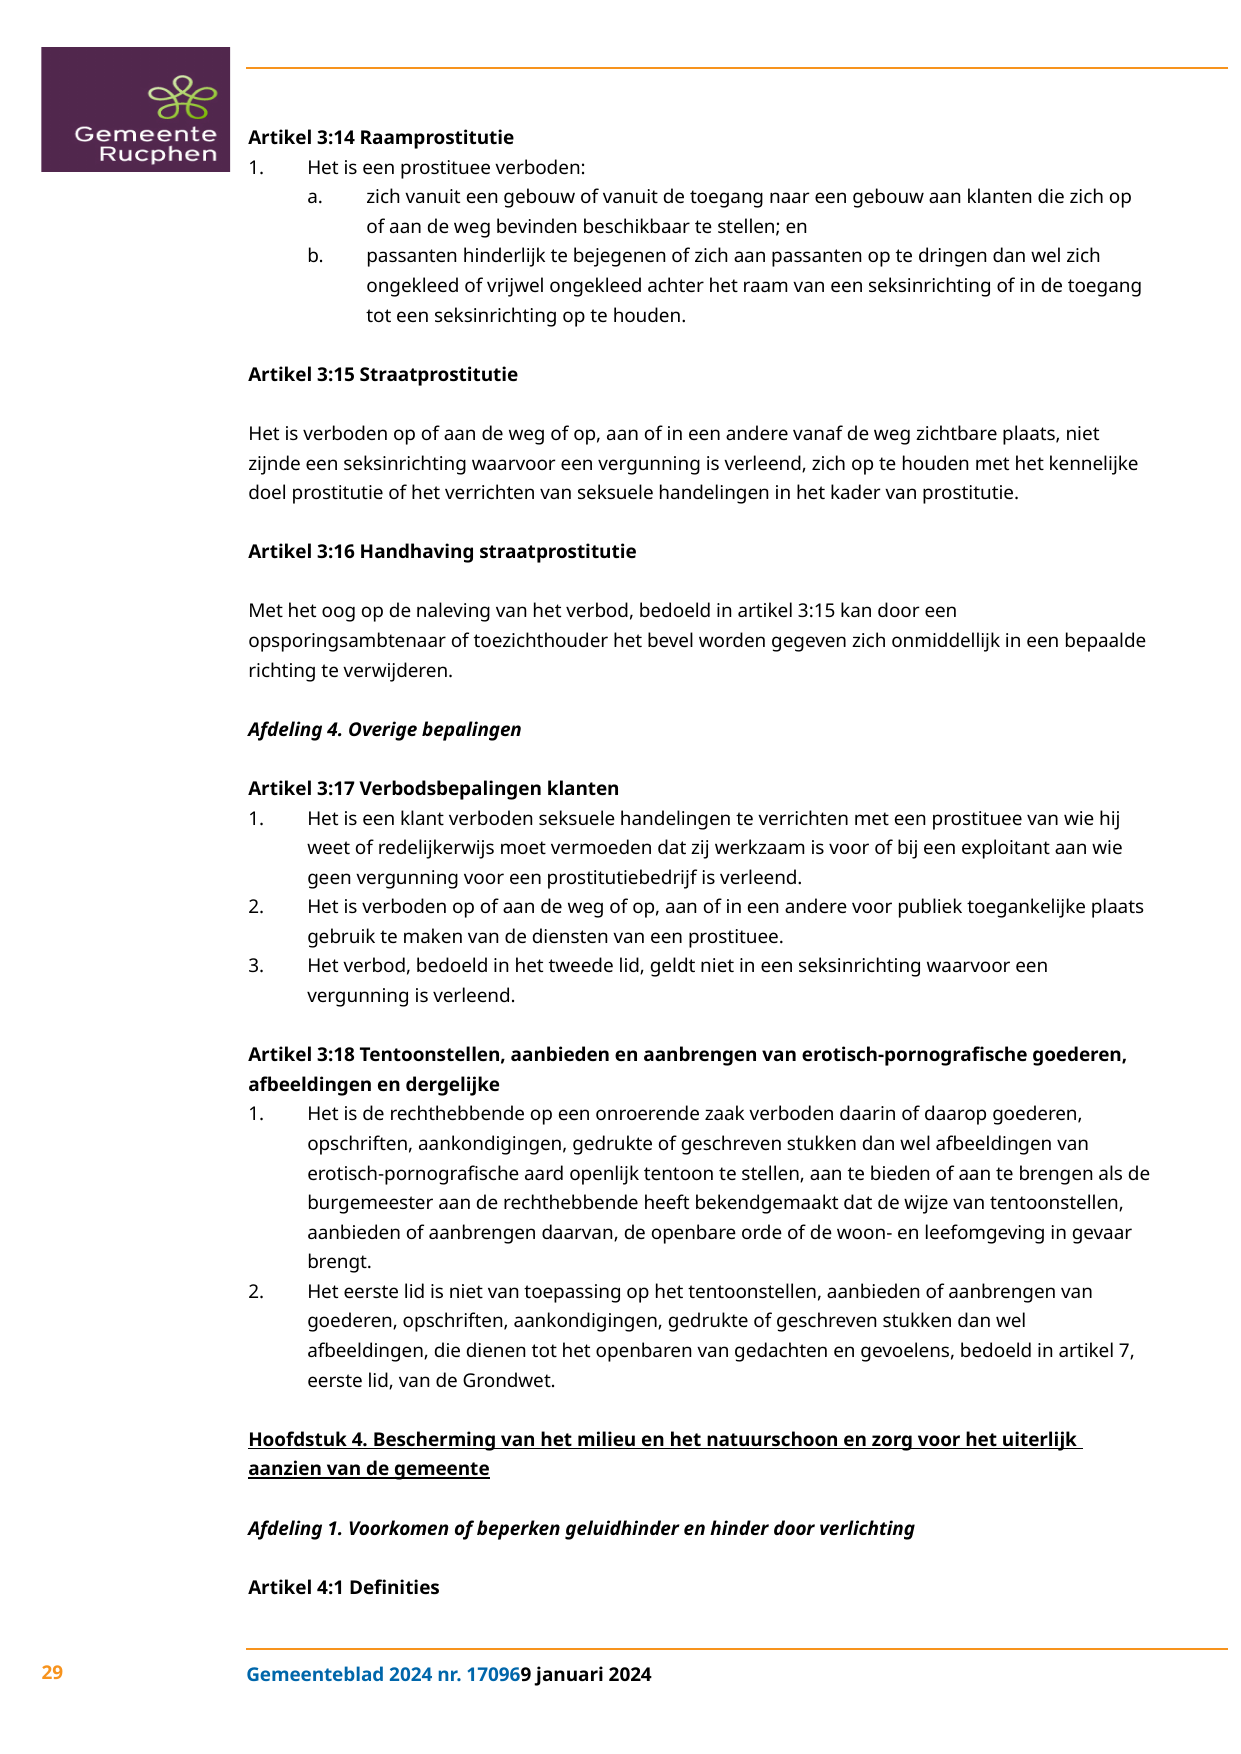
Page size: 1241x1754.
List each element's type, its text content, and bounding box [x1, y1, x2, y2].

text Artikel 3:16 Handhaving straatprostitutie [248, 538, 1152, 564]
text Artikel 4:1 Definities [248, 1574, 1152, 1600]
text Afdeling 1. Voorkomen of beperken geluidhinder en hinder door verlichting [248, 1515, 1152, 1541]
text Afdeling 4. Overige bepalingen [248, 716, 1152, 742]
text Artikel 3:14 Raamprostitutie [248, 124, 1152, 150]
text Artikel 3:17 Verbodsbepalingen klanten [248, 775, 1152, 801]
list Het eerste lid is niet van toepassing op het tentoonstellen, aanbieden of aanbrengen van goederen, opschriften, aankondigingen, gedrukte of geschreven stukken dan wel afbeeldingen, die dienen tot het openbaren van gedachten en gevoelens, bedoeld in artikel 7, eerste lid, van de Grondwet. [248, 1278, 1152, 1393]
list Het is verboden op of aan de weg of op, aan of in een andere voor publiek toegankelijke plaats gebruik te maken van de diensten van een prostituee. [248, 893, 1152, 949]
text Met het oog op de naleving van het verbod, bedoeld in artikel 3:15 kan door een opsporingsambtenaar of toezichthouder het bevel worden gegeven zich onmiddellijk in een bepaalde richting te verwijderen. [248, 598, 1152, 683]
list Het verbod, bedoeld in het tweede lid, geldt niet in een seksinrichting waarvoor een vergunning is verleend. [248, 953, 1152, 1008]
list Het is een prostituee verboden: [248, 154, 1152, 180]
text Artikel 3:15 Straatprostitutie [248, 361, 1152, 387]
list Het is de rechthebbende op een onroerende zaak verboden daarin of daarop goederen, opschriften, aankondigingen, gedrukte of geschreven stukken dan wel afbeeldingen van erotisch-pornografische aard openlijk tentoon te stellen, aan te bieden of aan te brengen als de burgemeester aan de rechthebbende heeft bekendgemaakt dat de wijze van tentoonstellen, aanbieden of aanbrengen daarvan, de openbare orde of de woon- en leefomgeving in gevaar brengt. [248, 1101, 1152, 1274]
list zich vanuit een gebouw of vanuit de toegang naar een gebouw aan klanten die zich op of aan de weg bevinden beschikbaar te stellen; en [307, 183, 1152, 239]
text Hoofdstuk 4. Bescherming van het milieu en het natuurschoon en zorg voor het uiterlijk aanzien van de gemeente [248, 1426, 1152, 1481]
text Artikel 3:18 Tentoonstellen, aanbieden en aanbrengen van erotisch-pornografische goederen, afbeeldingen en dergelijke [248, 1041, 1152, 1097]
list Het is een klant verboden seksuele handelingen te verrichten met een prostituee van wie hij weet of redelijkerwijs moet vermoeden dat zij werkzaam is voor of bij een exploitant aan wie geen vergunning voor een prostitutiebedrijf is verleend. [248, 805, 1152, 890]
picture [41, 47, 231, 172]
list passanten hinderlijk te bejegenen of zich aan passanten op te dringen dan wel zich ongekleed of vrijwel ongekleed achter het raam van een seksinrichting of in de toegang tot een seksinrichting op te houden. [307, 243, 1152, 328]
text Het is verboden op of aan de weg of op, aan of in een andere vanaf de weg zichtbare plaats, niet zijnde een seksinrichting waarvoor een vergunning is verleend, zich op te houden met het kennelijke doel prostitutie of het verrichten van seksuele handelingen in het kader van prostitutie. [248, 420, 1152, 505]
